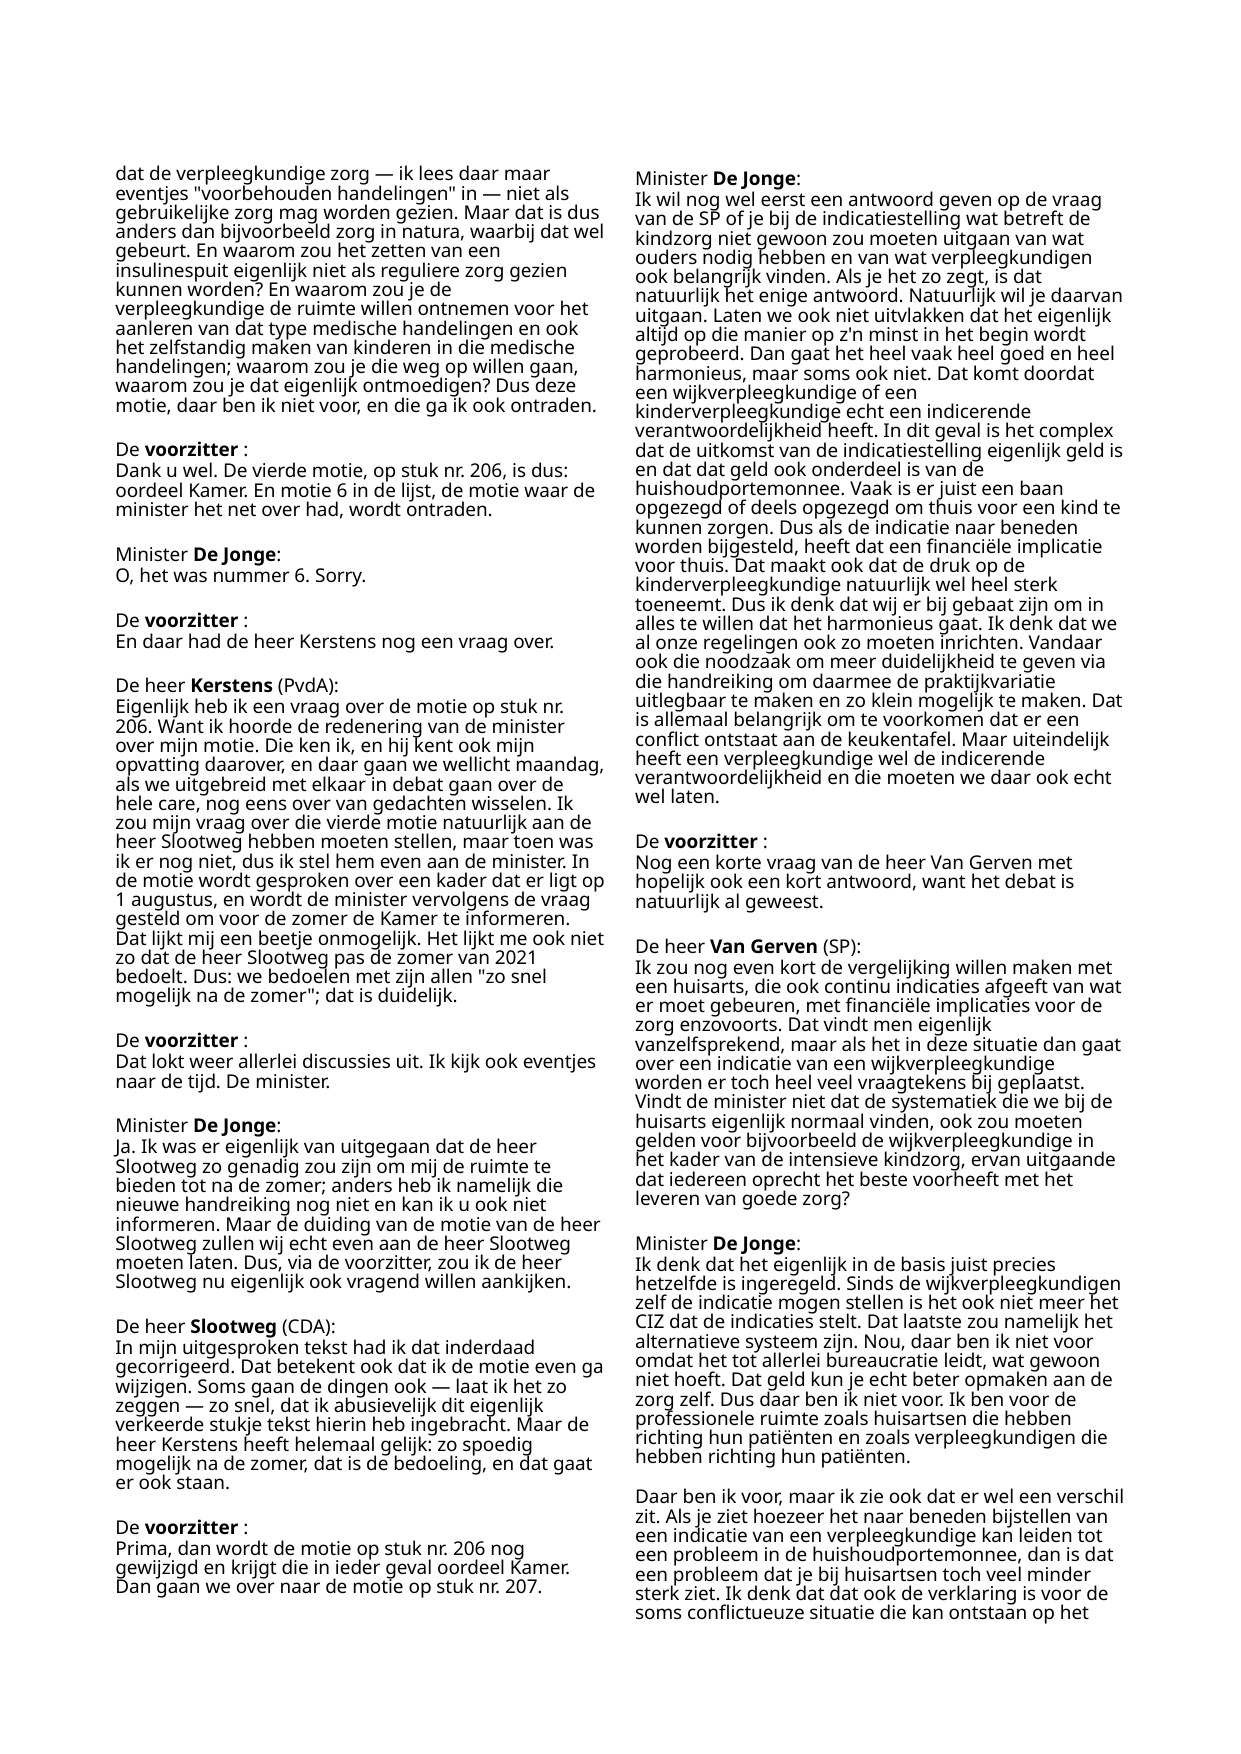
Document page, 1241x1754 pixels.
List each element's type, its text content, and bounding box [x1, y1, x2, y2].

text Prima, dan wordt de motie op stuk nr. 206 nog gewijzigd en krijgt die in ieder geval oordeel Kamer. Dan gaan we over naar de motie op stuk nr. 207. [115, 1540, 605, 1598]
text De voorzitter : [115, 1028, 605, 1053]
text De voorzitter : [115, 1514, 605, 1540]
text De voorzitter : [115, 437, 605, 462]
text Daar ben ik voor, maar ik zie ook dat er wel een verschil zit. Als je ziet hoezeer het naar beneden bijstellen van een indicatie van een verpleegkundige kan leiden tot een probleem in de huishoudportemonnee, dan is dat een probleem dat je bij huisartsen toch veel minder sterk ziet. Ik denk dat dat ook de verklaring is voor de soms conflictueuze situatie die kan ontstaan op het [635, 1488, 1125, 1623]
text Ik wil nog wel eerst een antwoord geven op de vraag van de SP of je bij de indicatiestelling wat betreft de kindzorg niet gewoon zou moeten uitgaan van wat ouders nodig hebben en van wat verpleegkundigen ook belangrijk vinden. Als je het zo zegt, is dat natuurlijk het enige antwoord. Natuurlijk wil je daarvan uitgaan. Laten we ook niet uitvlakken dat het eigenlijk altijd op die manier op z'n minst in het begin wordt geprobeerd. Dan gaat het heel vaak heel goed en heel harmonieus, maar soms ook niet. Dat komt doordat een wijkverpleegkundige of een kinderverpleegkundige echt een indicerende verantwoordelijkheid heeft. In dit geval is het complex dat de uitkomst van de indicatiestelling eigenlijk geld is en dat dat geld ook onderdeel is van de huishoudportemonnee. Vaak is er juist een baan opgezegd of deels opgezegd om thuis voor een kind te kunnen zorgen. Dus als de indicatie naar beneden worden bijgesteld, heeft dat een financiële implicatie voor thuis. Dat maakt ook dat de druk op de kinderverpleegkundige natuurlijk wel heel sterk toeneemt. Dus ik denk dat wij er bij gebaat zijn om in alles te willen dat het harmonieus gaat. Ik denk dat we al onze regelingen ook zo moeten inrichten. Vandaar ook die noodzaak om meer duidelijkheid te geven via die handreiking om daarmee de praktijkvariatie uitlegbaar te maken en zo klein mogelijk te maken. Dat is allemaal belangrijk om te voorkomen dat er een conflict ontstaat aan de keukentafel. Maar uiteindelijk heeft een verpleegkundige wel de indicerende verantwoordelijkheid en die moeten we daar ook echt wel laten. [635, 191, 1125, 808]
text De heer Kerstens (PvdA): [115, 673, 605, 698]
text O, het was nummer 6. Sorry. [115, 567, 605, 586]
text dat de verpleegkundige zorg — ik lees daar maar eventjes "voorbehouden handelingen" in — niet als gebruikelijke zorg mag worden gezien. Maar dat is dus anders dan bijvoorbeeld zorg in natura, waarbij dat wel gebeurt. En waarom zou het zetten van een insulinespuit eigenlijk niet als reguliere zorg gezien kunnen worden? En waarom zou je de verpleegkundige de ruimte willen ontnemen voor het aanleren van dat type medische handelingen en ook het zelfstandig maken van kinderen in die medische handelingen; waarom zou je die weg op willen gaan, waarom zou je dat eigenlijk ontmoedigen? Dus deze motie, daar ben ik niet voor, en die ga ik ook ontraden. [115, 165, 605, 416]
text Dat lokt weer allerlei discussies uit. Ik kijk ook eventjes naar de tijd. De minister. [115, 1053, 605, 1092]
text Ik denk dat het eigenlijk in de basis juist precies hetzelfde is ingeregeld. Sinds de wijkverpleegkundigen zelf de indicatie mogen stellen is het ook niet meer het CIZ dat de indicaties stelt. Dat laatste zou namelijk het alternatieve systeem zijn. Nou, daar ben ik niet voor omdat het tot allerlei bureaucratie leidt, wat gewoon niet hoeft. Dat geld kun je echt beter opmaken aan de zorg zelf. Dus daar ben ik niet voor. Ik ben voor de professionele ruimte zoals huisartsen die hebben richting hun patiënten en zoals verpleegkundigen die hebben richting hun patiënten. [635, 1256, 1125, 1468]
text Minister De Jonge: [115, 1113, 605, 1138]
text De voorzitter : [635, 828, 1125, 854]
text Minister De Jonge: [635, 165, 1125, 191]
text Minister De Jonge: [115, 541, 605, 567]
text De voorzitter : [115, 607, 605, 633]
text Ja. Ik was er eigenlijk van uitgegaan dat de heer Slootweg zo genadig zou zijn om mij de ruimte te bieden tot na de zomer; anders heb ik namelijk die nieuwe handreiking nog niet en kan ik u ook niet informeren. Maar de duiding van de motie van de heer Slootweg zullen wij echt even aan de heer Slootweg moeten laten. Dus, via de voorzitter, zou ik de heer Slootweg nu eigenlijk ook vragend willen aankijken. [115, 1138, 605, 1293]
text Minister De Jonge: [635, 1230, 1125, 1256]
text Eigenlijk heb ik een vraag over de motie op stuk nr. 206. Want ik hoorde de redenering van de minister over mijn motie. Die ken ik, en hij kent ook mijn opvatting daarover, en daar gaan we wellicht maandag, als we uitgebreid met elkaar in debat gaan over de hele care, nog eens over van gedachten wisselen. Ik zou mijn vraag over die vierde motie natuurlijk aan de heer Slootweg hebben moeten stellen, maar toen was ik er nog niet, dus ik stel hem even aan de minister. In de motie wordt gesproken over een kader dat er ligt op 1 augustus, en wordt de minister vervolgens de vraag gesteld om voor de zomer de Kamer te informeren. Dat lijkt mij een beetje onmogelijk. Het lijkt me ook niet zo dat de heer Slootweg pas de zomer van 2021 bedoelt. Dus: we bedoelen met zijn allen "zo snel mogelijk na de zomer"; dat is duidelijk. [115, 698, 605, 1007]
text Dank u wel. De vierde motie, op stuk nr. 206, is dus: oordeel Kamer. En motie 6 in de lijst, de motie waar de minister het net over had, wordt ontraden. [115, 462, 605, 520]
text In mijn uitgesproken tekst had ik dat inderdaad gecorrigeerd. Dat betekent ook dat ik de motie even ga wijzigen. Soms gaan de dingen ook — laat ik het zo zeggen — zo snel, dat ik abusievelijk dit eigenlijk verkeerde stukje tekst hierin heb ingebracht. Maar de heer Kerstens heeft helemaal gelijk: zo spoedig mogelijk na de zomer, dat is de bedoeling, en dat gaat er ook staan. [115, 1339, 605, 1493]
text En daar had de heer Kerstens nog een vraag over. [115, 633, 605, 652]
text De heer Van Gerven (SP): [635, 933, 1125, 959]
text Nog een korte vraag van de heer Van Gerven met hopelijk ook een kort antwoord, want het debat is natuurlijk al geweest. [635, 854, 1125, 912]
text Ik zou nog even kort de vergelijking willen maken met een huisarts, die ook continu indicaties afgeeft van wat er moet gebeuren, met financiële implicaties voor de zorg enzovoorts. Dat vindt men eigenlijk vanzelfsprekend, maar als het in deze situatie dan gaat over een indicatie van een wijkverpleegkundige worden er toch heel veel vraagtekens bij geplaatst. Vindt de minister niet dat de systematiek die we bij de huisarts eigenlijk normaal vinden, ook zou moeten gelden voor bijvoorbeeld de wijkverpleegkundige in het kader van de intensieve kindzorg, ervan uitgaande dat iedereen oprecht het beste voorheeft met het leveren van goede zorg? [635, 959, 1125, 1209]
text De heer Slootweg (CDA): [115, 1313, 605, 1339]
